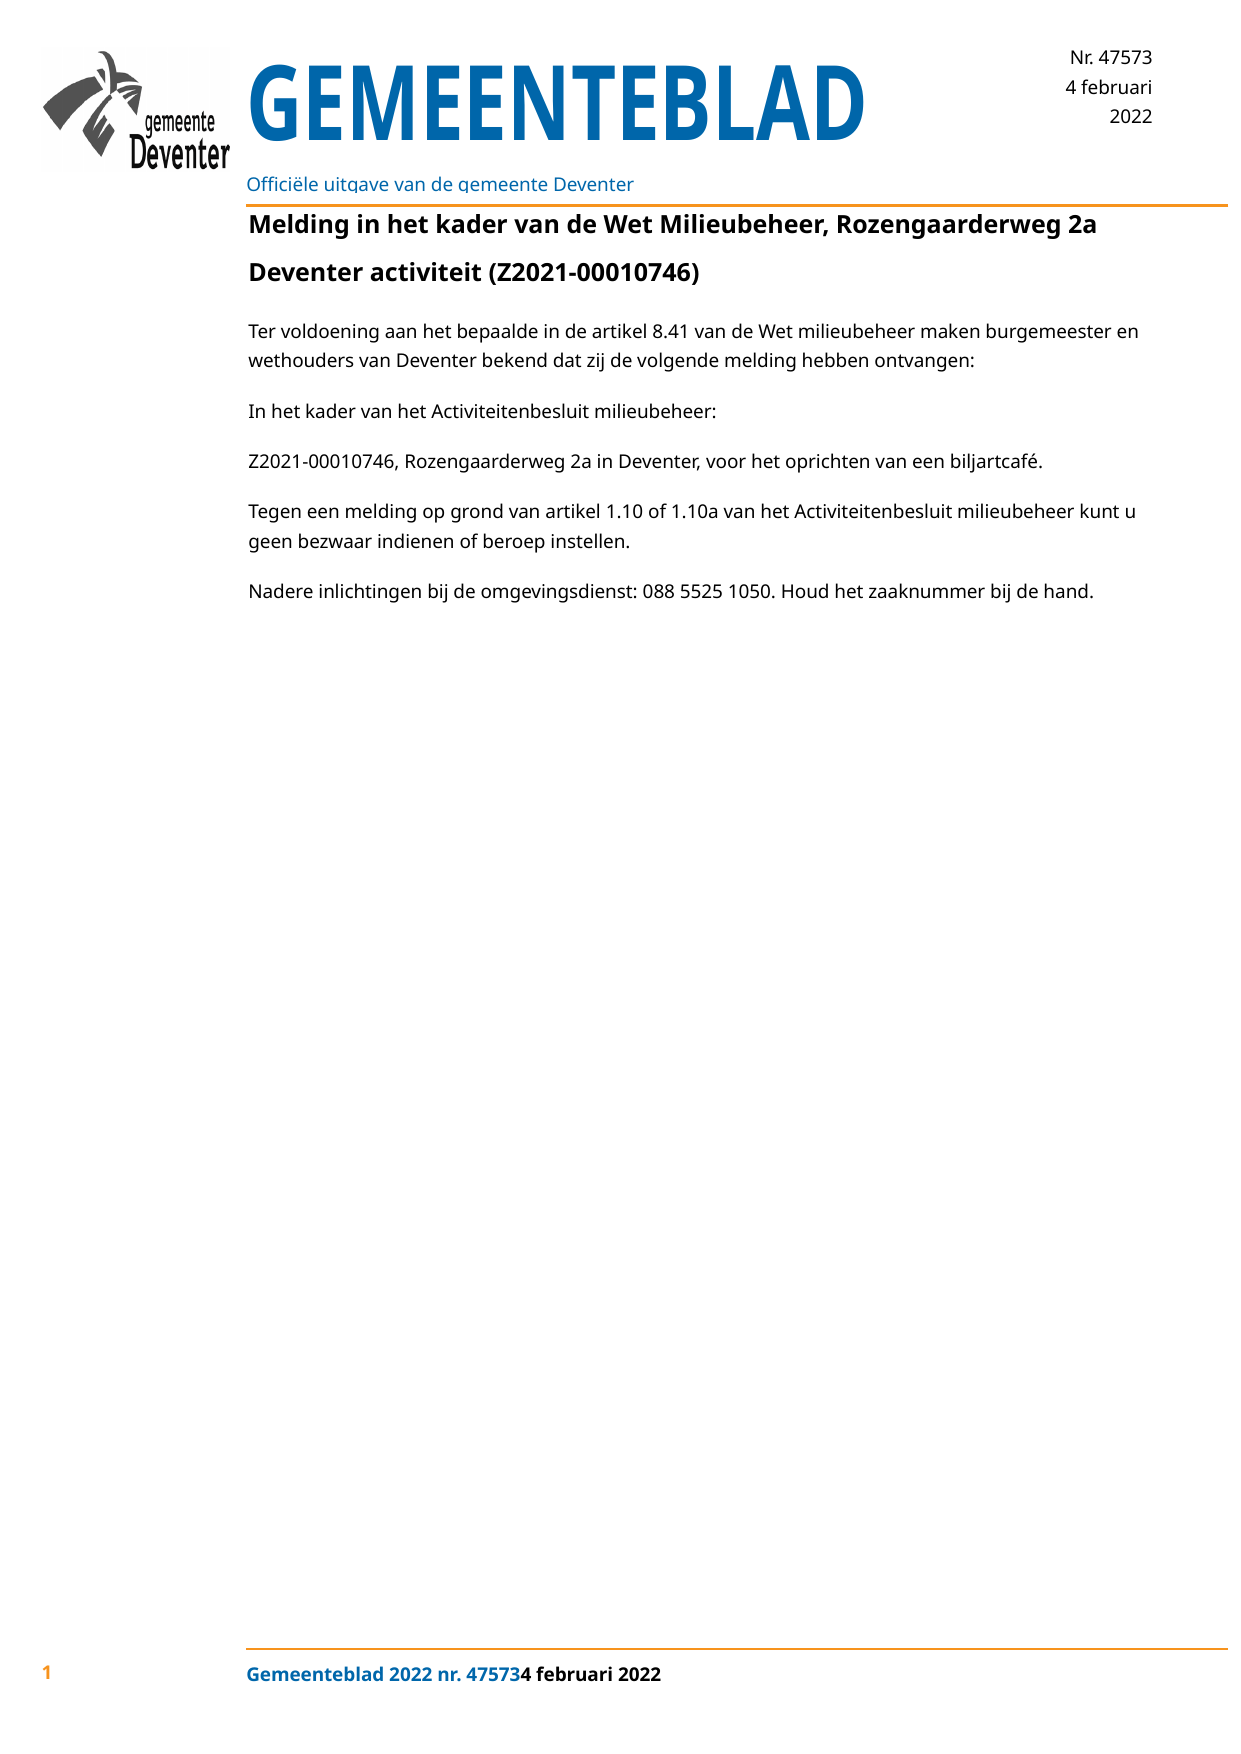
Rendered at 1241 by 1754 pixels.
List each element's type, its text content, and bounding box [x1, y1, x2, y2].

text Tegen een melding op grond van artikel 1.10 of 1.10a van het Activiteitenbesluit milieubeheer kunt u geen bezwaar indienen of beroep instellen. [248, 499, 1152, 554]
text Nadere inlichtingen bij de omgevingsdienst: 088 5525 1050. Houd het zaaknummer bij de hand. [248, 579, 1152, 604]
text Z2021-00010746, Rozengaarderweg 2a in Deventer, voor het oprichten van een biljartcafé. [248, 448, 1152, 474]
text Ter voldoening aan het bepaalde in de artikel 8.41 van de Wet milieubeheer maken burgemeester en wethouders van Deventer bekend dat zij de volgende melding hebben ontvangen: [248, 318, 1152, 373]
picture [41, 47, 231, 172]
text Melding in het kader van de Wet Milieubeheer, Rozengaarderweg 2a Deventer activiteit (Z2021-00010746) [248, 207, 1152, 288]
text In het kader van het Activiteitenbesluit milieubeheer: [248, 398, 1152, 424]
